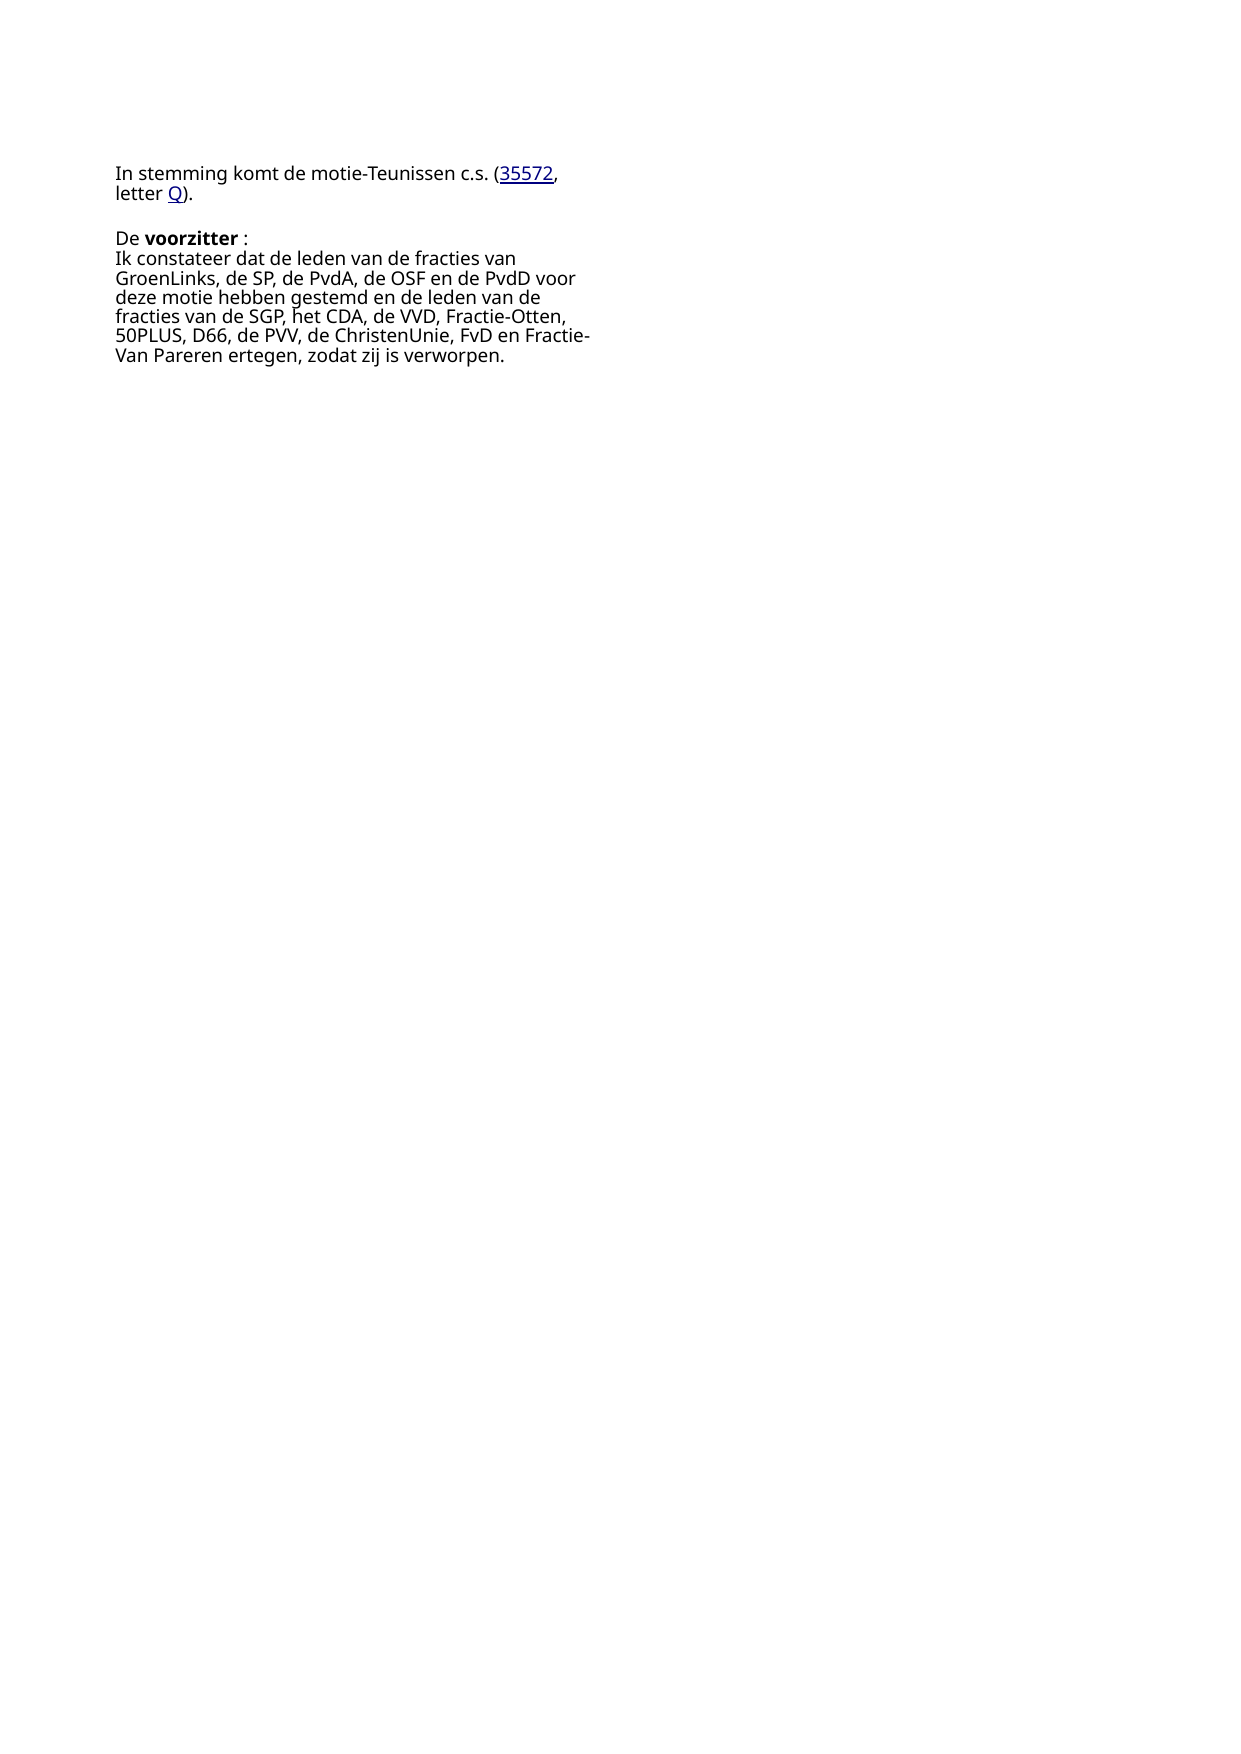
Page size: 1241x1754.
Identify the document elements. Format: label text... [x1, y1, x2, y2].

text In stemming komt de motie-Teunissen c.s. (35572, letter Q). [115, 165, 605, 204]
text De voorzitter : [115, 225, 605, 250]
text Ik constateer dat de leden van de fracties van GroenLinks, de SP, de PvdA, de OSF en de PvdD voor deze motie hebben gestemd en de leden van de fracties van de SGP, het CDA, de VVD, Fractie-Otten, 50PLUS, D66, de PVV, de ChristenUnie, FvD en Fractie-Van Pareren ertegen, zodat zij is verworpen. [115, 250, 605, 366]
